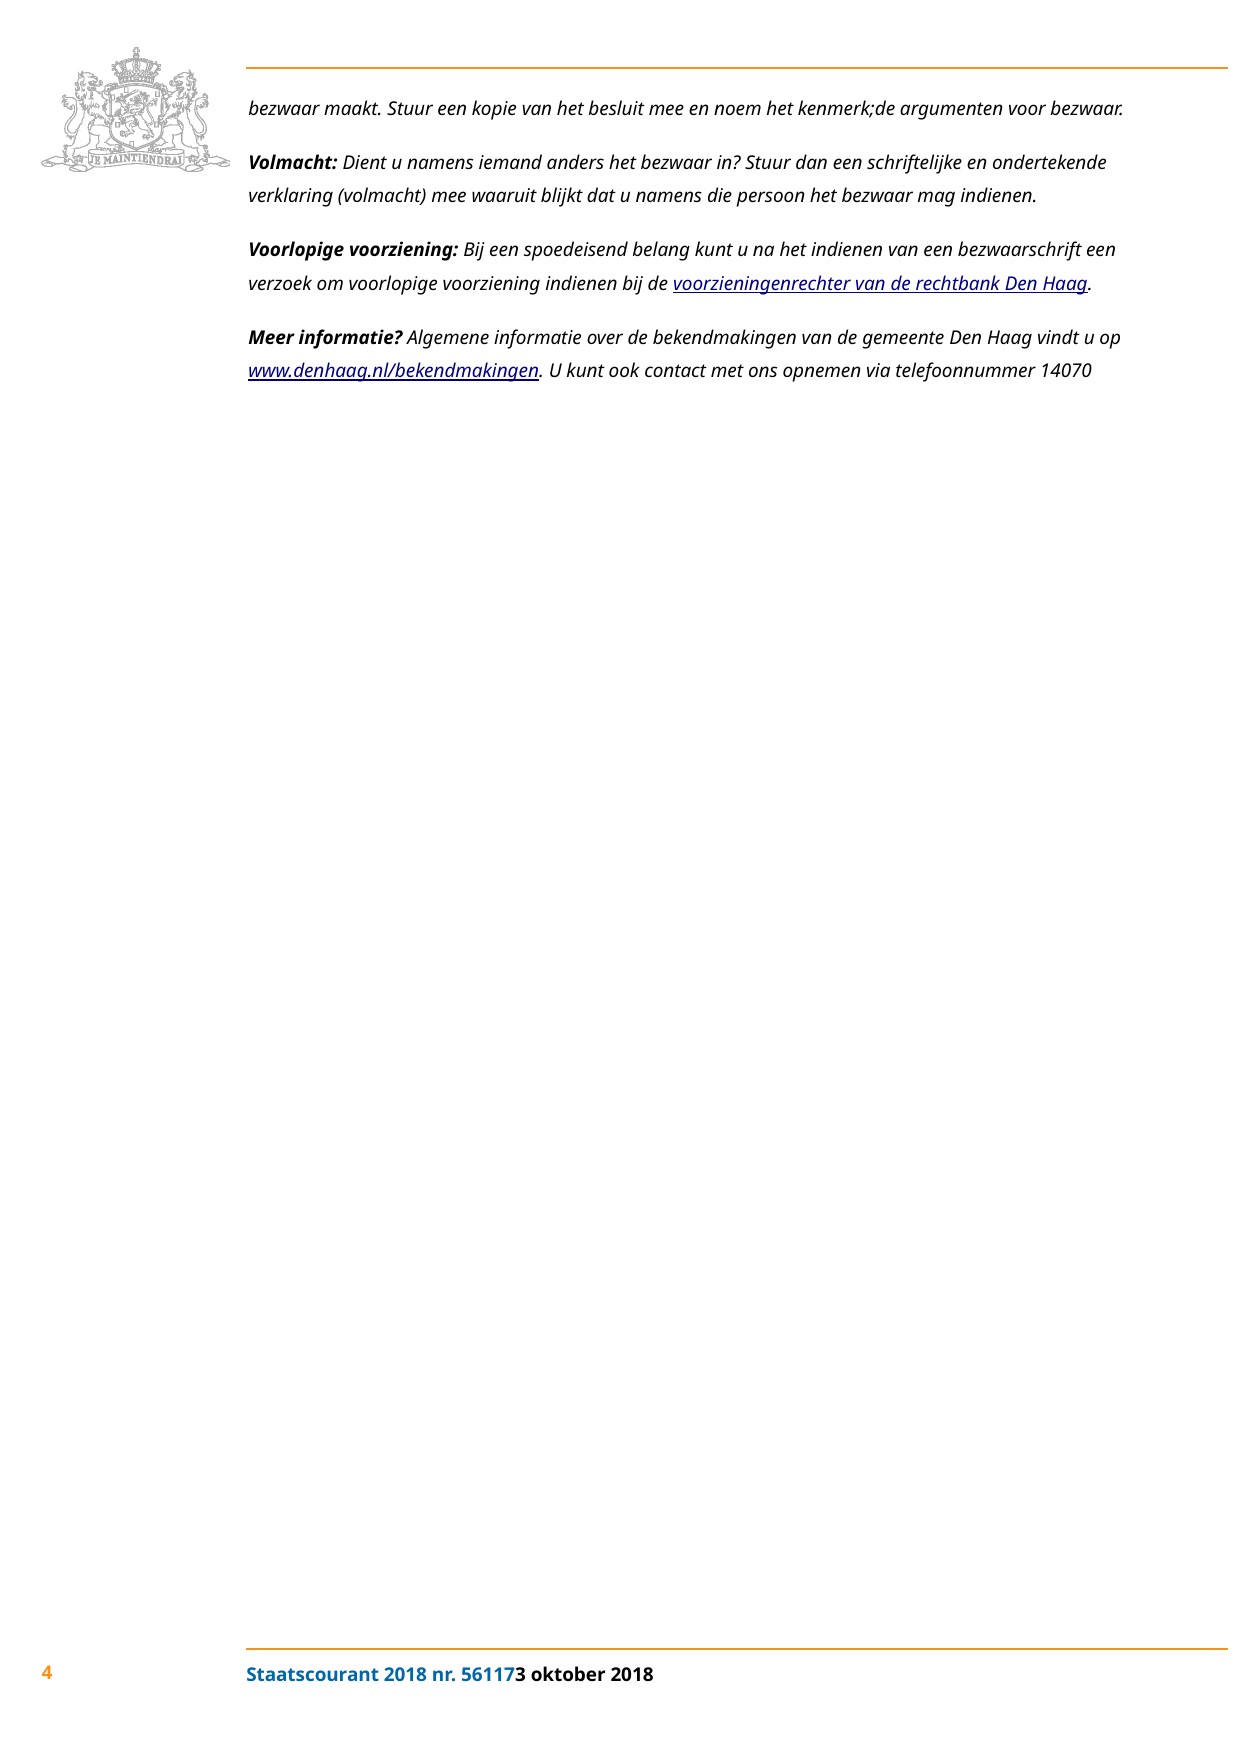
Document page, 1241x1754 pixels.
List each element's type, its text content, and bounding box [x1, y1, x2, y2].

picture [41, 47, 231, 172]
text bezwaar maakt. Stuur een kopie van het besluit mee en noem het kenmerk;de argumenten voor bezwaar. [248, 95, 1152, 121]
text Meer informatie? Algemene informatie over de bekendmakingen van de gemeente Den Haag vindt u op www.denhaag.nl/bekendmakingen. U kunt ook contact met ons opnemen via telefoonnummer 14070 [248, 324, 1152, 383]
text Volmacht: Dient u namens iemand anders het bezwaar in? Stuur dan een schriftelijke en ondertekende verklaring (volmacht) mee waaruit blijkt dat u namens die persoon het bezwaar mag indienen. [248, 149, 1152, 208]
text Voorlopige voorziening: Bij een spoedeisend belang kunt u na het indienen van een bezwaarschrift een verzoek om voorlopige voorziening indienen bij de voorzieningenrechter van de rechtbank Den Haag. [248, 236, 1152, 296]
